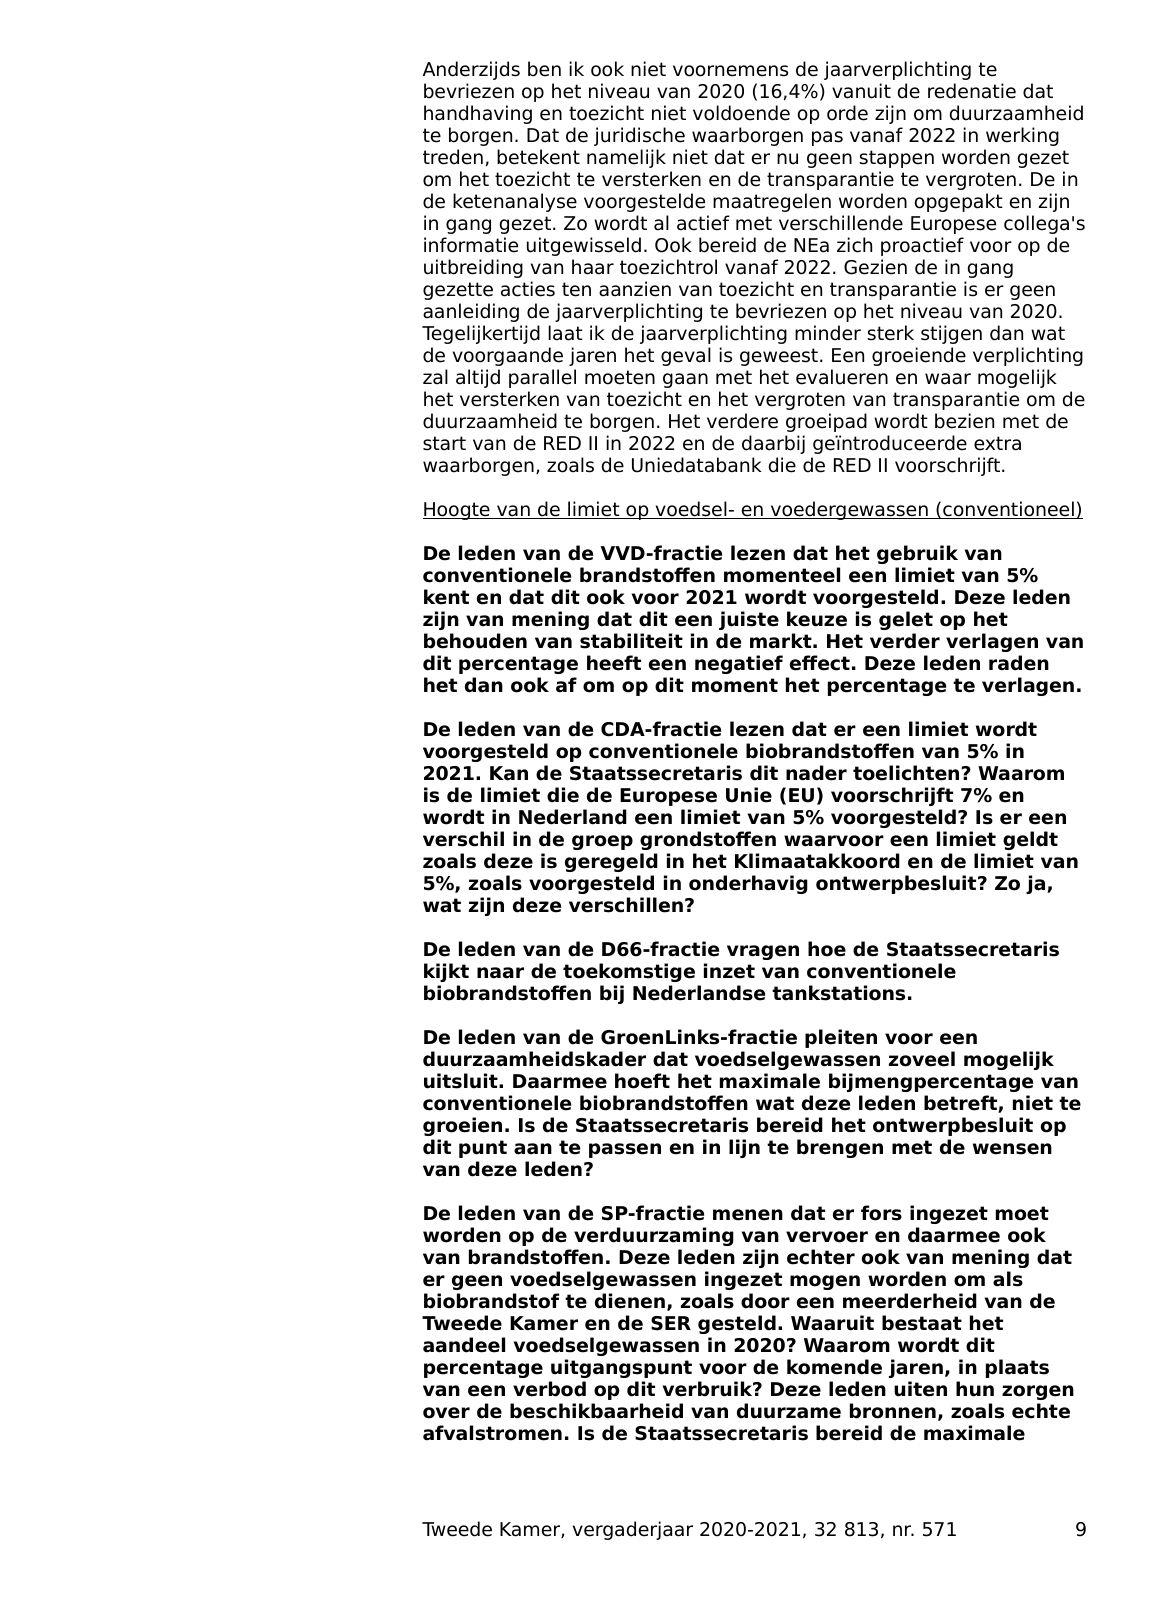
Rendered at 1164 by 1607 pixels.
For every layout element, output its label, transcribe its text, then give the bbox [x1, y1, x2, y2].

text Anderzijds ben ik ook niet voornemens de jaarverplichting te bevriezen op het niveau van 2020 (16,4%) vanuit de redenatie dat handhaving en toezicht niet voldoende op orde zijn om duurzaamheid te borgen. Dat de juridische waarborgen pas vanaf 2022 in werking treden, betekent namelijk niet dat er nu geen stappen worden gezet om het toezicht te versterken en de transparantie te vergroten. De in de ketenanalyse voorgestelde maatregelen worden opgepakt en zijn in gang gezet. Zo wordt al actief met verschillende Europese collega's informatie uitgewisseld. Ook bereid de NEa zich proactief voor op de uitbreiding van haar toezichtrol vanaf 2022. Gezien de in gang gezette acties ten aanzien van toezicht en transparantie is er geen aanleiding de jaarverplichting te bevriezen op het niveau van 2020. Tegelijkertijd laat ik de jaarverplichting minder sterk stijgen dan wat de voorgaande jaren het geval is geweest. Een groeiende verplichting zal altijd parallel moeten gaan met het evalueren en waar mogelijk het versterken van toezicht en het vergroten van transparantie om de duurzaamheid te borgen. Het verdere groeipad wordt bezien met de start van de RED II in 2022 en de daarbij geïntroduceerde extra waarborgen, zoals de Uniedatabank die de RED II voorschrijft. [422, 59, 1087, 477]
text De leden van de VVD-fractie lezen dat het gebruik van conventionele brandstoffen momenteel een limiet van 5% kent en dat dit ook voor 2021 wordt voorgesteld. Deze leden zijn van mening dat dit een juiste keuze is gelet op het behouden van stabiliteit in de markt. Het verder verlagen van dit percentage heeft een negatief effect. Deze leden raden het dan ook af om op dit moment het percentage te verlagen. [422, 543, 1087, 697]
text De leden van de GroenLinks-fractie pleiten voor een duurzaamheidskader dat voedselgewassen zoveel mogelijk uitsluit. Daarmee hoeft het maximale bijmengpercentage van conventionele biobrandstoffen wat deze leden betreft, niet te groeien. Is de Staatssecretaris bereid het ontwerpbesluit op dit punt aan te passen en in lijn te brengen met de wensen van deze leden? [422, 1027, 1087, 1181]
text De leden van de SP-fractie menen dat er fors ingezet moet worden op de verduurzaming van vervoer en daarmee ook van brandstoffen. Deze leden zijn echter ook van mening dat er geen voedselgewassen ingezet mogen worden om als biobrandstof te dienen, zoals door een meerderheid van de Tweede Kamer en de SER gesteld. Waaruit bestaat het aandeel voedselgewassen in 2020? Waarom wordt dit percentage uitgangspunt voor de komende jaren, in plaats van een verbod op dit verbruik? Deze leden uiten hun zorgen over de beschikbaarheid van duurzame bronnen, zoals echte afvalstromen. Is de Staatssecretaris bereid de maximale [422, 1203, 1087, 1445]
subtitle Hoogte van de limiet op voedsel- en voedergewassen (conventioneel) [422, 499, 1087, 521]
text De leden van de D66-fractie vragen hoe de Staatssecretaris kijkt naar de toekomstige inzet van conventionele biobrandstoffen bij Nederlandse tankstations. [422, 939, 1087, 1005]
text De leden van de CDA-fractie lezen dat er een limiet wordt voorgesteld op conventionele biobrandstoffen van 5% in 2021. Kan de Staatssecretaris dit nader toelichten? Waarom is de limiet die de Europese Unie (EU) voorschrijft 7% en wordt in Nederland een limiet van 5% voorgesteld? Is er een verschil in de groep grondstoffen waarvoor een limiet geldt zoals deze is geregeld in het Klimaatakkoord en de limiet van 5%, zoals voorgesteld in onderhavig ontwerpbesluit? Zo ja, wat zijn deze verschillen? [422, 719, 1087, 917]
